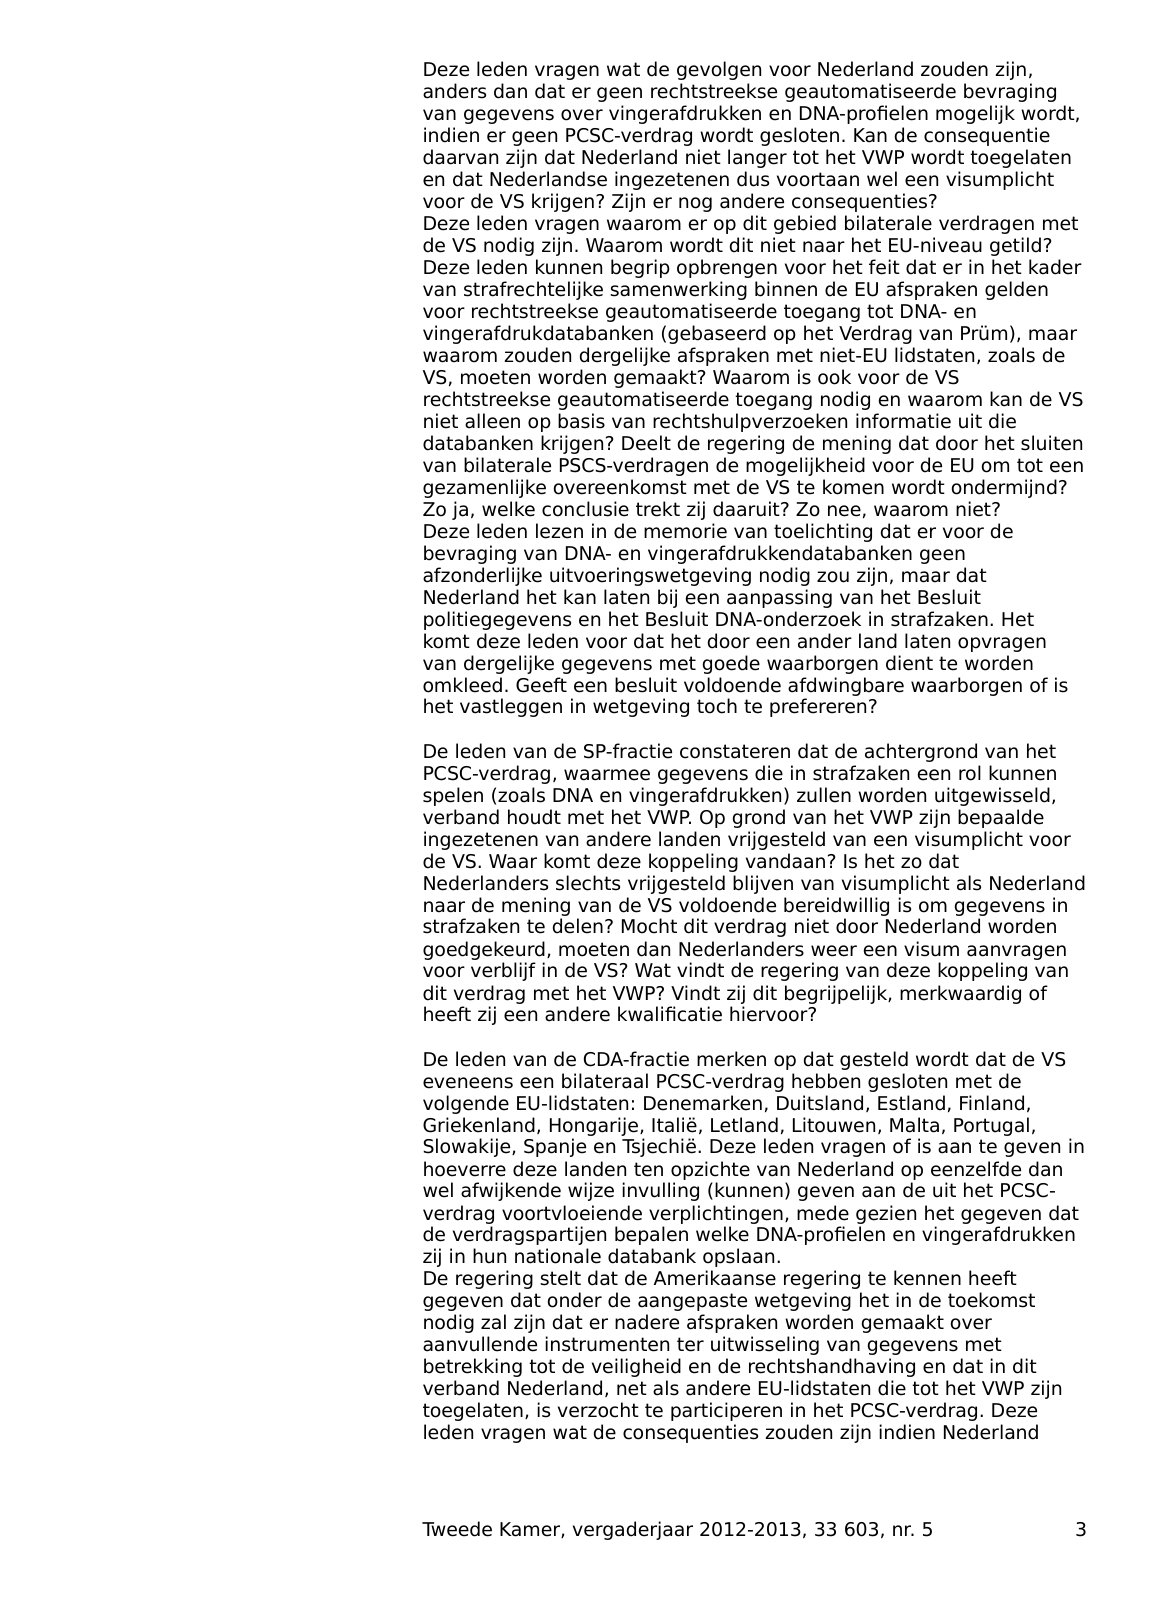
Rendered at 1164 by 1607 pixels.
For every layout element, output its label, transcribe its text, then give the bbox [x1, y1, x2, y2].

text De leden van de SP-fractie constateren dat de achtergrond van het PCSC-verdrag, waarmee gegevens die in strafzaken een rol kunnen spelen (zoals DNA en vingerafdrukken) zullen worden uitgewisseld, verband houdt met het VWP. Op grond van het VWP zijn bepaalde ingezetenen van andere landen vrijgesteld van een visumplicht voor de VS. Waar komt deze koppeling vandaan? Is het zo dat Nederlanders slechts vrijgesteld blijven van visumplicht als Nederland naar de mening van de VS voldoende bereidwillig is om gegevens in strafzaken te delen? Mocht dit verdrag niet door Nederland worden goedgekeurd, moeten dan Nederlanders weer een visum aanvragen voor verblijf in de VS? Wat vindt de regering van deze koppeling van dit verdrag met het VWP? Vindt zij dit begrijpelijk, merkwaardig of heeft zij een andere kwalificatie hiervoor? [422, 741, 1087, 1026]
text Deze leden vragen waarom er op dit gebied bilaterale verdragen met de VS nodig zijn. Waarom wordt dit niet naar het EU-niveau getild? Deze leden kunnen begrip opbrengen voor het feit dat er in het kader van strafrechtelijke samenwerking binnen de EU afspraken gelden voor rechtstreekse geautomatiseerde toegang tot DNA- en vingerafdrukdatabanken (gebaseerd op het Verdrag van Prüm), maar waarom zouden dergelijke afspraken met niet-EU lidstaten, zoals de VS, moeten worden gemaakt? Waarom is ook voor de VS rechtstreekse geautomatiseerde toegang nodig en waarom kan de VS niet alleen op basis van rechtshulpverzoeken informatie uit die databanken krijgen? Deelt de regering de mening dat door het sluiten van bilaterale PSCS-verdragen de mogelijkheid voor de EU om tot een gezamenlijke overeenkomst met de VS te komen wordt ondermijnd? Zo ja, welke conclusie trekt zij daaruit? Zo nee, waarom niet? [422, 213, 1087, 521]
text Deze leden vragen wat de gevolgen voor Nederland zouden zijn, anders dan dat er geen rechtstreekse geautomatiseerde bevraging van gegevens over vingerafdrukken en DNA-profielen mogelijk wordt, indien er geen PCSC-verdrag wordt gesloten. Kan de consequentie daarvan zijn dat Nederland niet langer tot het VWP wordt toegelaten en dat Nederlandse ingezetenen dus voortaan wel een visumplicht voor de VS krijgen? Zijn er nog andere consequenties? [422, 59, 1087, 213]
text De regering stelt dat de Amerikaanse regering te kennen heeft gegeven dat onder de aangepaste wetgeving het in de toekomst nodig zal zijn dat er nadere afspraken worden gemaakt over aanvullende instrumenten ter uitwisseling van gegevens met betrekking tot de veiligheid en de rechtshandhaving en dat in dit verband Nederland, net als andere EU-lidstaten die tot het VWP zijn toegelaten, is verzocht te participeren in het PCSC-verdrag. Deze leden vragen wat de consequenties zouden zijn indien Nederland [422, 1268, 1087, 1444]
text Deze leden lezen in de memorie van toelichting dat er voor de bevraging van DNA- en vingerafdrukkendatabanken geen afzonderlijke uitvoeringswetgeving nodig zou zijn, maar dat Nederland het kan laten bij een aanpassing van het Besluit politiegegevens en het Besluit DNA-onderzoek in strafzaken. Het komt deze leden voor dat het door een ander land laten opvragen van dergelijke gegevens met goede waarborgen dient te worden omkleed. Geeft een besluit voldoende afdwingbare waarborgen of is het vastleggen in wetgeving toch te prefereren? [422, 521, 1087, 718]
text De leden van de CDA-fractie merken op dat gesteld wordt dat de VS eveneens een bilateraal PCSC-verdrag hebben gesloten met de volgende EU-lidstaten: Denemarken, Duitsland, Estland, Finland, Griekenland, Hongarije, Italië, Letland, Litouwen, Malta, Portugal, Slowakije, Spanje en Tsjechië. Deze leden vragen of is aan te geven in hoeverre deze landen ten opzichte van Nederland op eenzelfde dan wel afwijkende wijze invulling (kunnen) geven aan de uit het PCSC-verdrag voortvloeiende verplichtingen, mede gezien het gegeven dat de verdragspartijen bepalen welke DNA-profielen en vingerafdrukken zij in hun nationale databank opslaan. [422, 1048, 1087, 1268]
